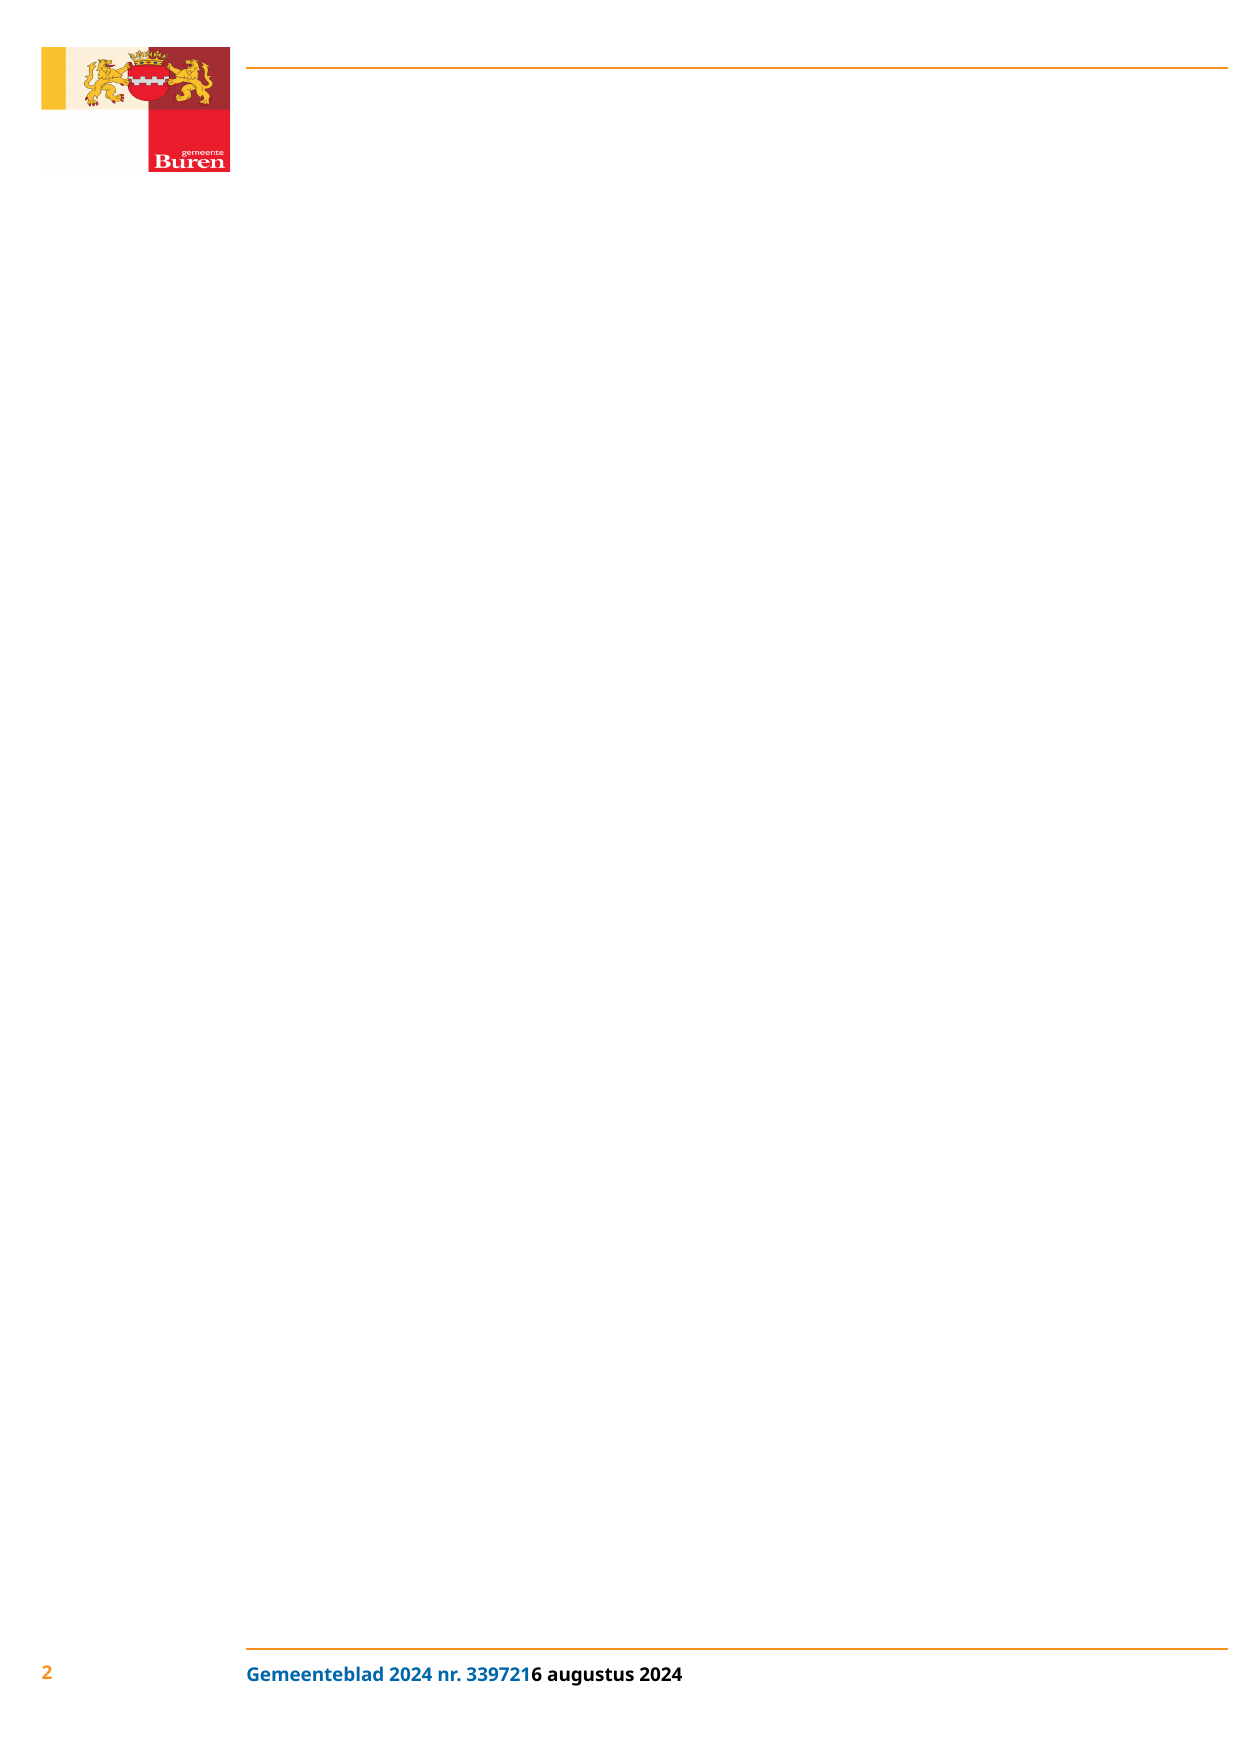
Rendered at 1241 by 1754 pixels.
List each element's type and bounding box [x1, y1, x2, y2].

picture [41, 47, 231, 172]
